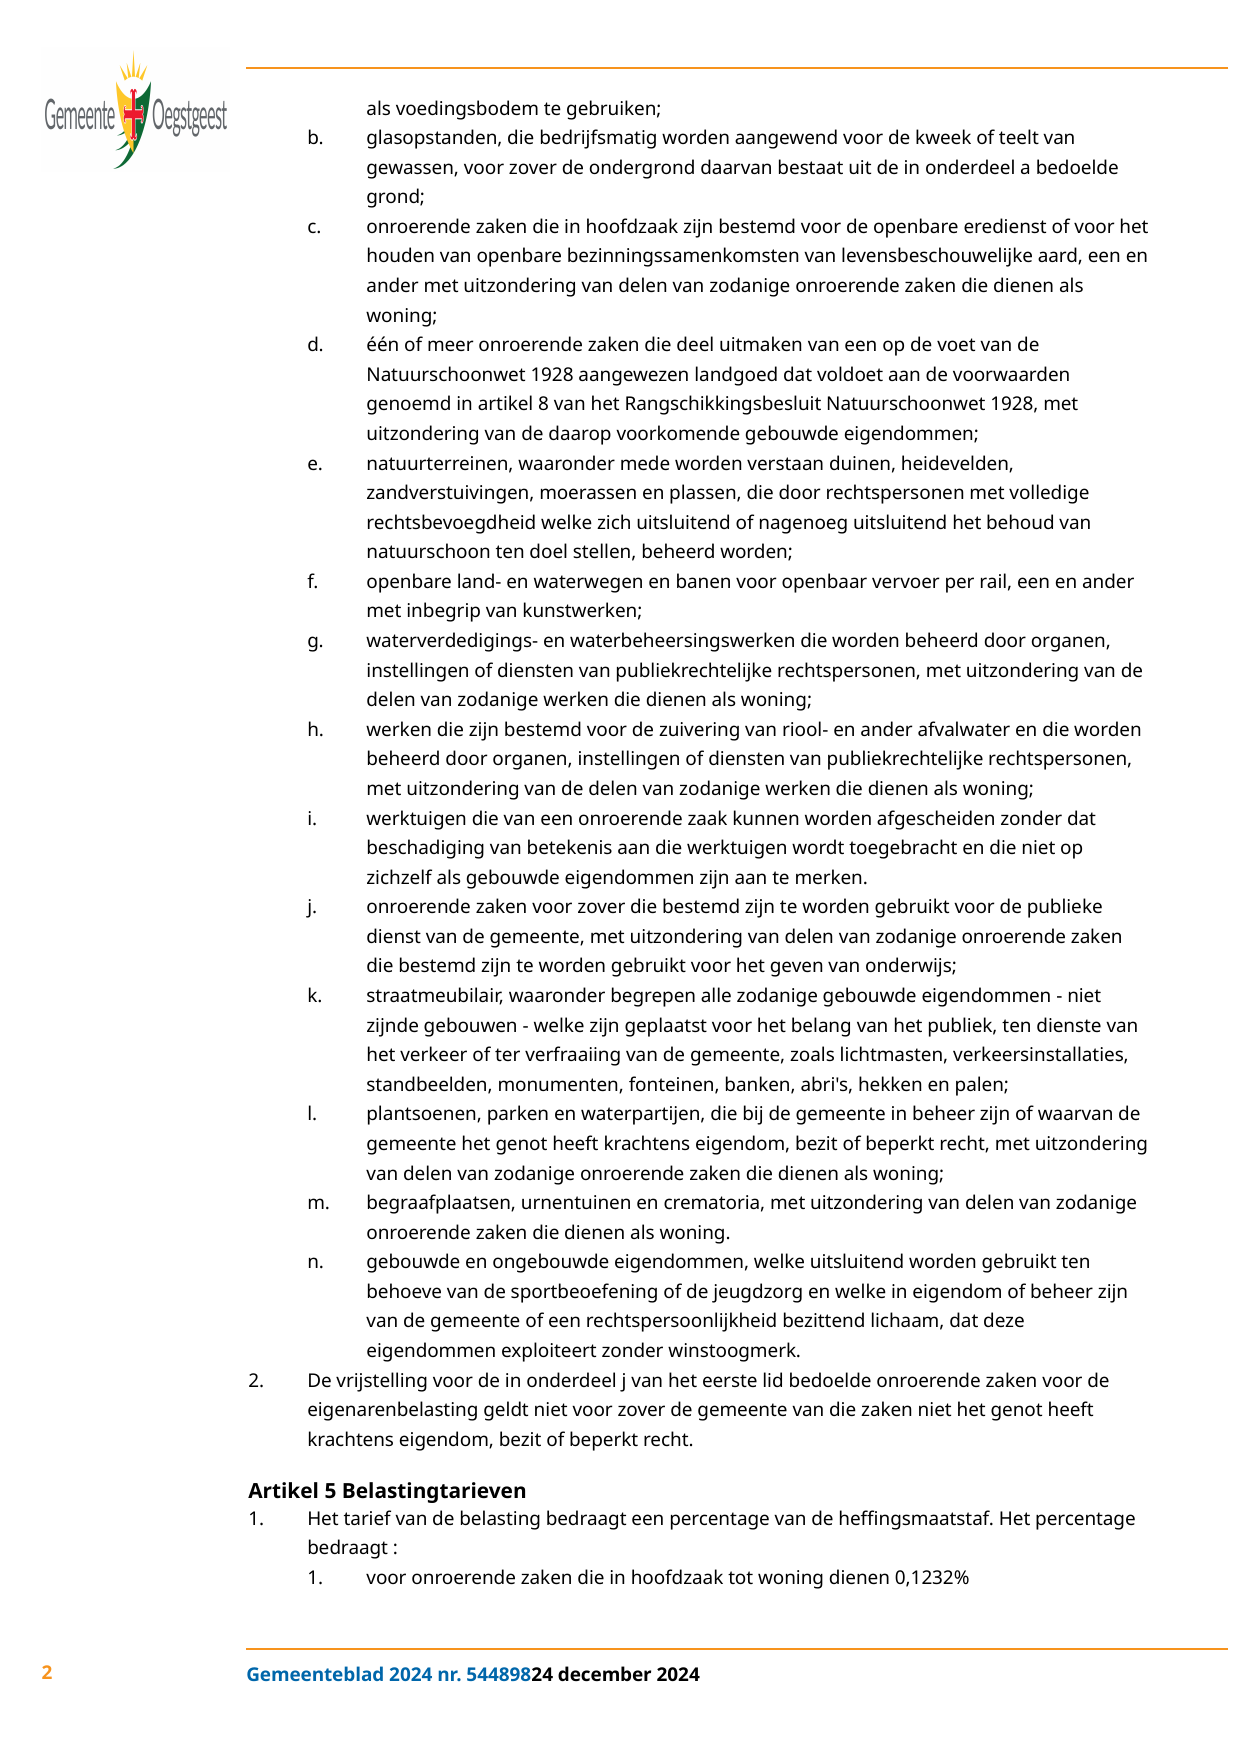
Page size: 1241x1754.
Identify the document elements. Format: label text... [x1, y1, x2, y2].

text Artikel 5 Belastingtarieven [248, 1476, 1152, 1505]
list openbare land- en waterwegen en banen voor openbaar vervoer per rail, een en ander met inbegrip van kunstwerken; [307, 568, 1152, 623]
list gebouwde en ongebouwde eigendommen, welke uitsluitend worden gebruikt ten behoeve van de sportbeoefening of de jeugdzorg en welke in eigendom of beheer zijn van de gemeente of een rechtspersoonlijkheid bezittend lichaam, dat deze eigendommen exploiteert zonder winstoogmerk. [307, 1248, 1152, 1363]
list één of meer onroerende zaken die deel uitmaken van een op de voet van de Natuurschoonwet 1928 aangewezen landgoed dat voldoet aan de voorwaarden genoemd in artikel 8 van het Rangschikkingsbesluit Natuurschoonwet 1928, met uitzondering van de daarop voorkomende gebouwde eigendommen; [307, 331, 1152, 446]
list als voedingsbodem te gebruiken; [307, 95, 1152, 121]
list natuurterreinen, waaronder mede worden verstaan duinen, heidevelden, zandverstuivingen, moerassen en plassen, die door rechtspersonen met volledige rechtsbevoegdheid welke zich uitsluitend of nagenoeg uitsluitend het behoud van natuurschoon ten doel stellen, beheerd worden; [307, 450, 1152, 564]
list De vrijstelling voor de in onderdeel j van het eerste lid bedoelde onroerende zaken voor de eigenarenbelasting geldt niet voor zover de gemeente van die zaken niet het genot heeft krachtens eigendom, bezit of beperkt recht. [248, 1367, 1152, 1452]
list voor onroerende zaken die in hoofdzaak tot woning dienen 0,1232% [307, 1564, 1152, 1590]
list plantsoenen, parken en waterpartijen, die bij de gemeente in beheer zijn of waarvan de gemeente het genot heeft krachtens eigendom, bezit of beperkt recht, met uitzondering van delen van zodanige onroerende zaken die dienen als woning; [307, 1101, 1152, 1186]
picture [41, 47, 231, 172]
list glasopstanden, die bedrijfsmatig worden aangewend voor de kweek of teelt van gewassen, voor zover de ondergrond daarvan bestaat uit de in onderdeel a bedoelde grond; [307, 124, 1152, 209]
list waterverdedigings- en waterbeheersingswerken die worden beheerd door organen, instellingen of diensten van publiekrechtelijke rechtspersonen, met uitzondering van de delen van zodanige werken die dienen als woning; [307, 627, 1152, 712]
list straatmeubilair, waaronder begrepen alle zodanige gebouwde eigendommen - niet zijnde gebouwen - welke zijn geplaatst voor het belang van het publiek, ten dienste van het verkeer of ter verfraaiing van de gemeente, zoals lichtmasten, verkeersinstallaties, standbeelden, monumenten, fonteinen, banken, abri's, hekken en palen; [307, 982, 1152, 1097]
list onroerende zaken voor zover die bestemd zijn te worden gebruikt voor de publieke dienst van de gemeente, met uitzondering van delen van zodanige onroerende zaken die bestemd zijn te worden gebruikt voor het geven van onderwijs; [307, 893, 1152, 978]
list begraafplaatsen, urnentuinen en crematoria, met uitzondering van delen van zodanige onroerende zaken die dienen als woning. [307, 1189, 1152, 1245]
list werken die zijn bestemd voor de zuivering van riool- en ander afvalwater en die worden beheerd door organen, instellingen of diensten van publiekrechtelijke rechtspersonen, met uitzondering van de delen van zodanige werken die dienen als woning; [307, 716, 1152, 801]
list Het tarief van de belasting bedraagt een percentage van de heffingsmaatstaf. Het percentage bedraagt : [248, 1505, 1152, 1560]
list werktuigen die van een onroerende zaak kunnen worden afgescheiden zonder dat beschadiging van betekenis aan die werktuigen wordt toegebracht en die niet op zichzelf als gebouwde eigendommen zijn aan te merken. [307, 805, 1152, 890]
list onroerende zaken die in hoofdzaak zijn bestemd voor de openbare eredienst of voor het houden van openbare bezinningssamenkomsten van levensbeschouwelijke aard, een en ander met uitzondering van delen van zodanige onroerende zaken die dienen als woning; [307, 213, 1152, 328]
